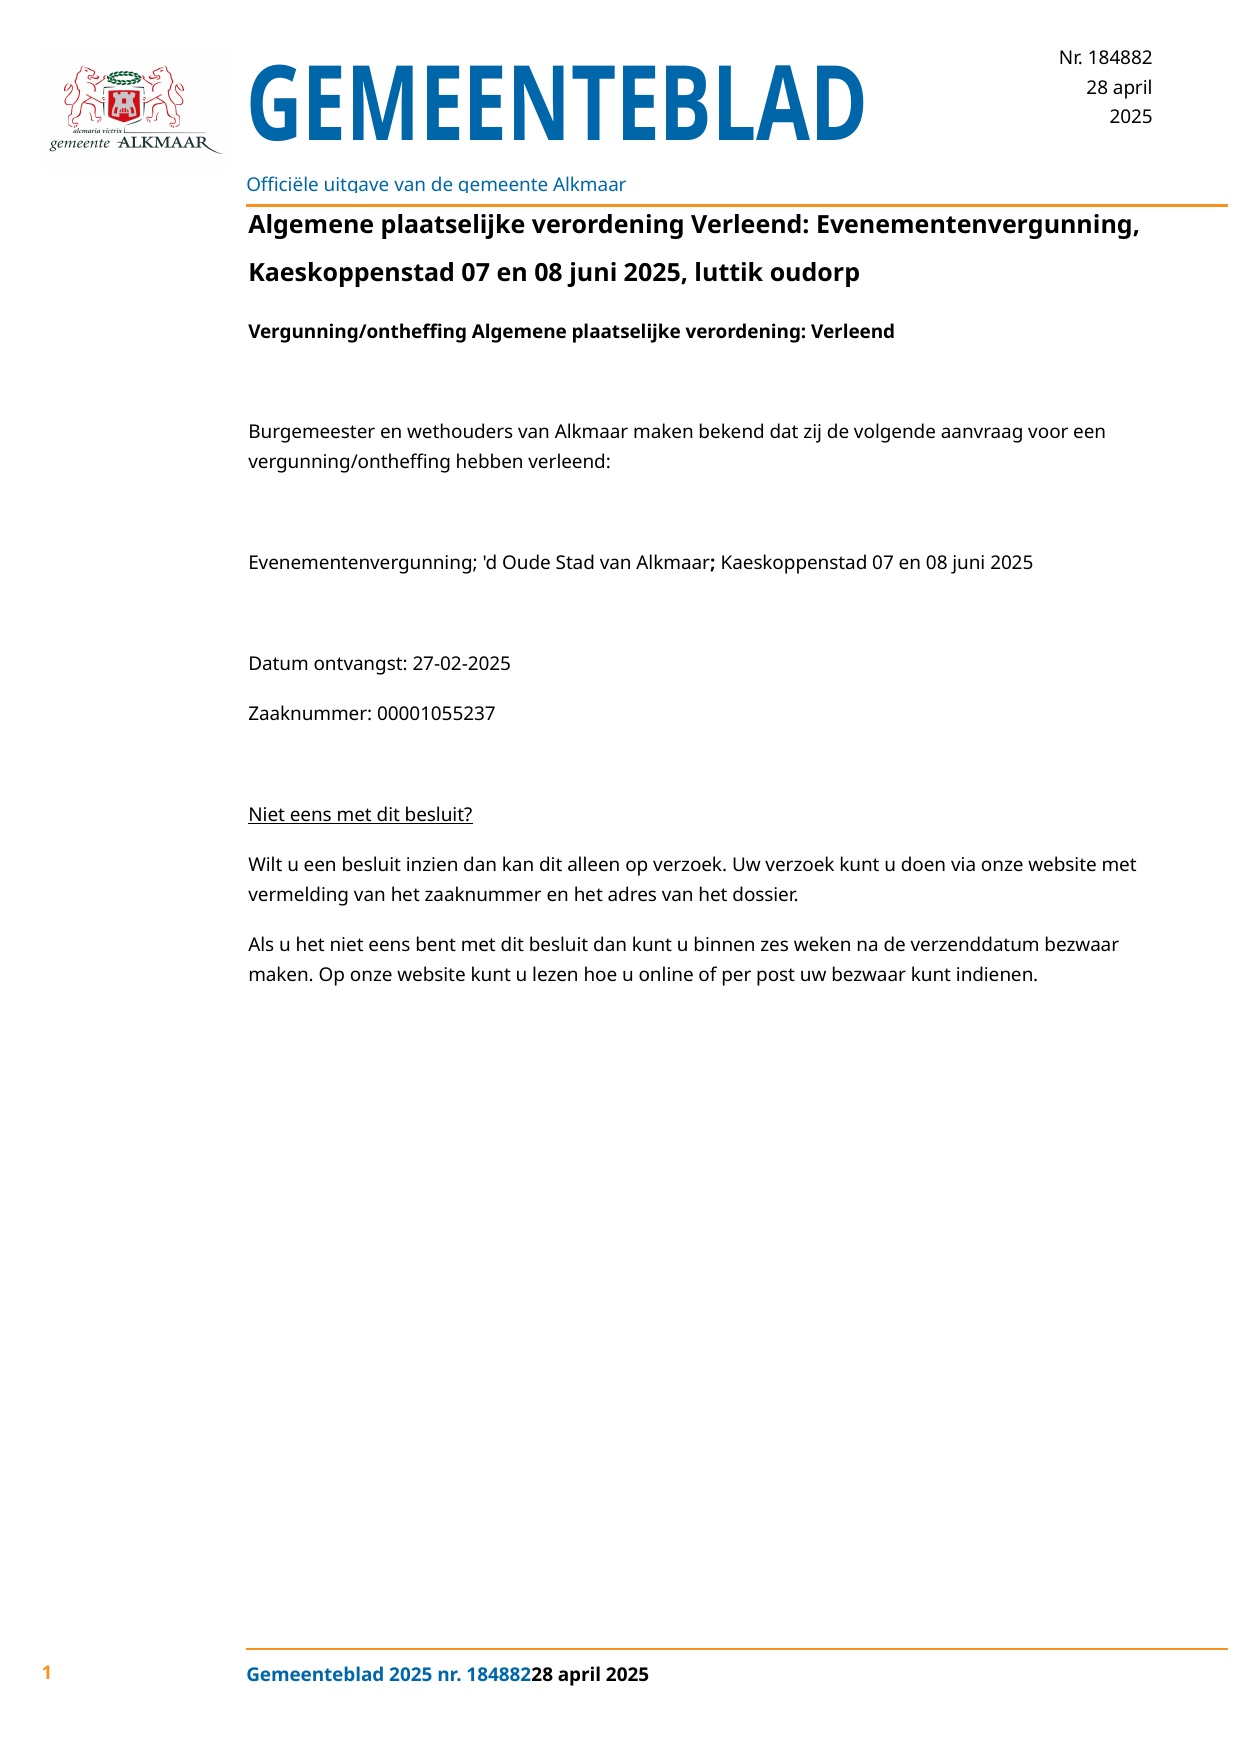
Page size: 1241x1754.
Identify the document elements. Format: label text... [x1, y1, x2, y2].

text Niet eens met dit besluit? [248, 801, 1152, 827]
text Vergunning/ontheffing Algemene plaatselijke verordening: Verleend [248, 318, 1152, 344]
text Burgemeester en wethouders van Alkmaar maken bekend dat zij de volgende aanvraag voor een vergunning/ontheffing hebben verleend: [248, 419, 1152, 474]
picture [41, 47, 231, 172]
text Als u het niet eens bent met dit besluit dan kunt u binnen zes weken na de verzenddatum bezwaar maken. Op onze website kunt u lezen hoe u online of per post uw bezwaar kunt indienen. [248, 932, 1152, 987]
text Zaaknummer: 00001055237 [248, 700, 1152, 726]
text Wilt u een besluit inzien dan kan dit alleen op verzoek. Uw verzoek kunt u doen via onze website met vermelding van het zaaknummer en het adres van het dossier. [248, 852, 1152, 907]
text Algemene plaatselijke verordening Verleend: Evenementenvergunning, Kaeskoppenstad 07 en 08 juni 2025, luttik oudorp [248, 207, 1152, 288]
text Evenementenvergunning; 'd Oude Stad van Alkmaar; Kaeskoppenstad 07 en 08 juni 2025 [248, 549, 1152, 575]
text Datum ontvangst: 27-02-2025 [248, 650, 1152, 676]
